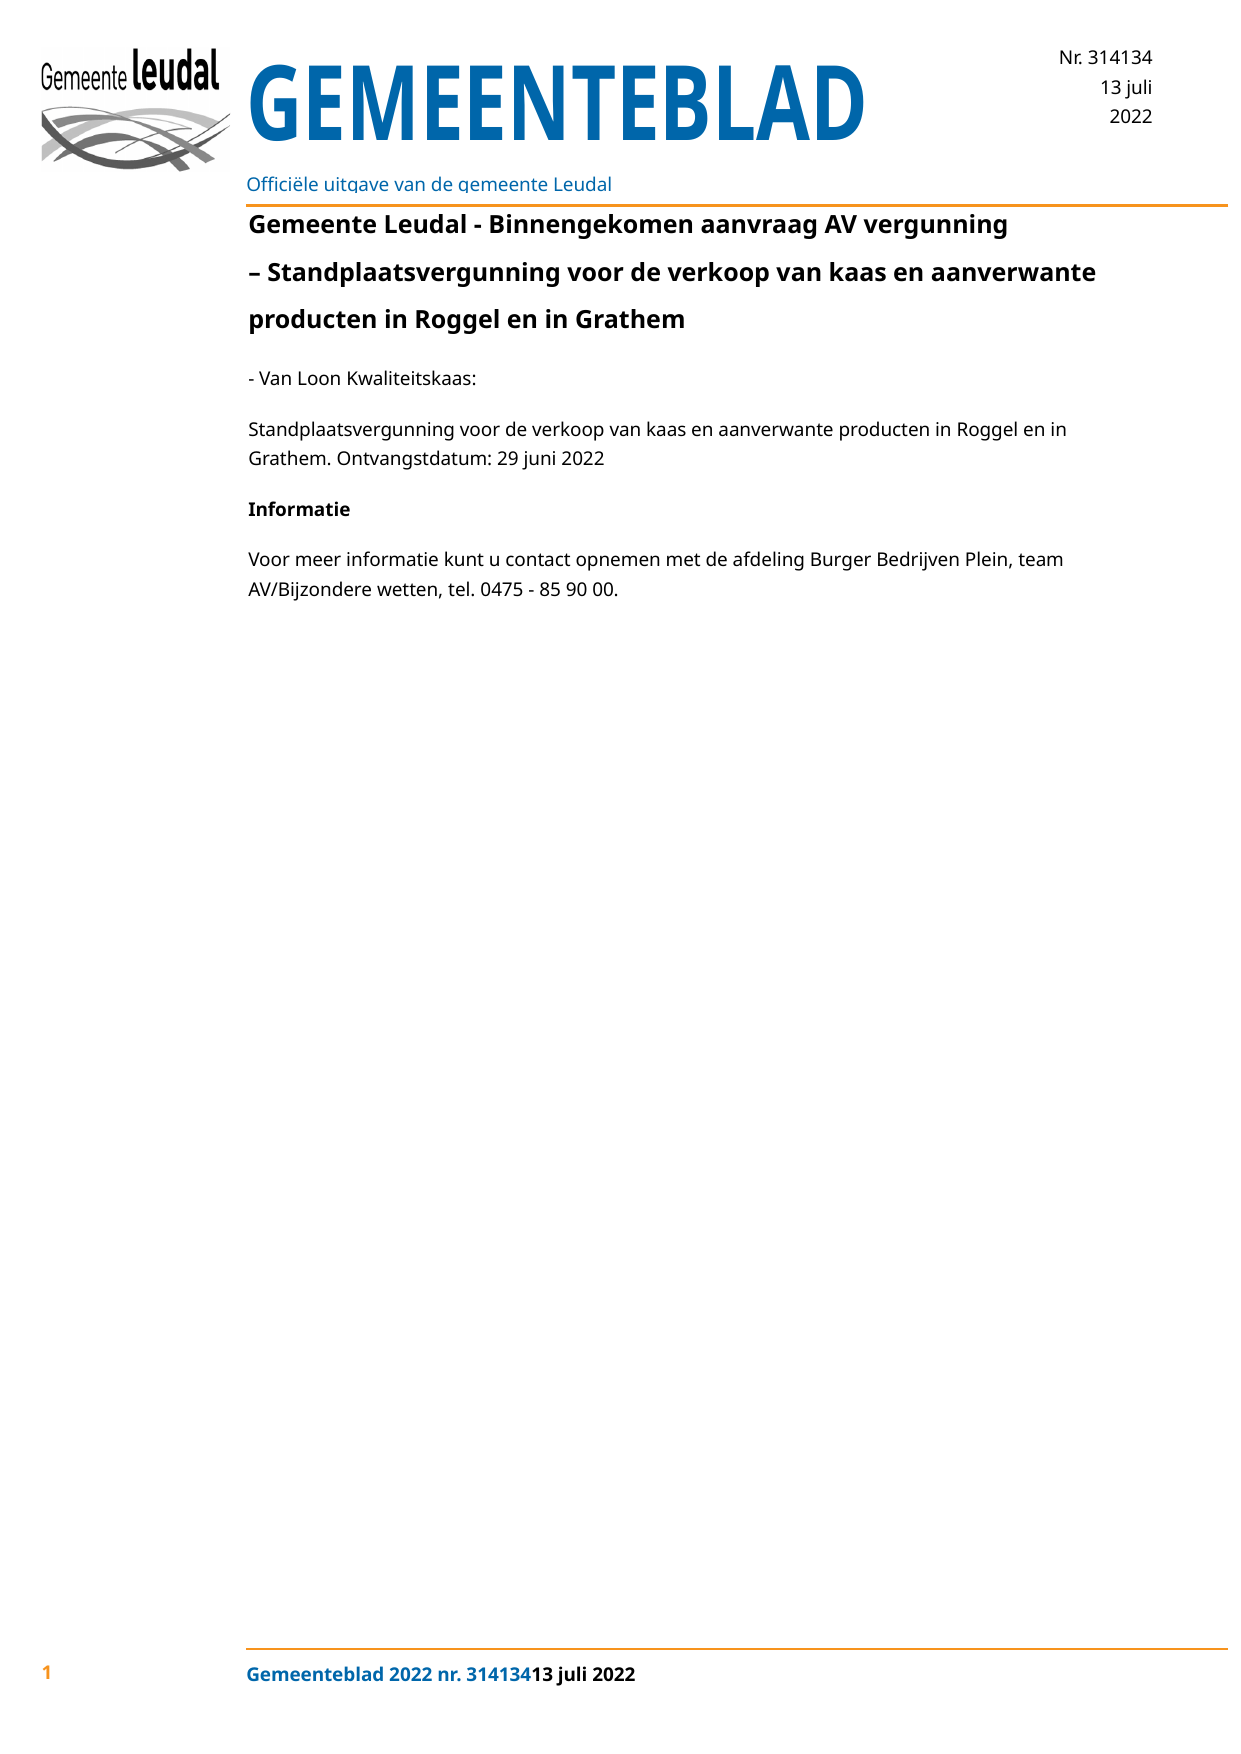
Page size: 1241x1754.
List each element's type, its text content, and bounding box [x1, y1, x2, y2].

picture [41, 47, 231, 172]
text - Van Loon Kwaliteitskaas: [248, 366, 1152, 391]
text Voor meer informatie kunt u contact opnemen met de afdeling Burger Bedrijven Plein, team AV/Bijzondere wetten, tel. 0475 - 85 90 00. [248, 546, 1152, 602]
text Gemeente Leudal - Binnengekomen aanvraag AV vergunning – Standplaatsvergunning voor de verkoop van kaas en aanverwante producten in Roggel en in Grathem [248, 207, 1152, 336]
text Standplaatsvergunning voor de verkoop van kaas en aanverwante producten in Roggel en in Grathem. Ontvangstdatum: 29 juni 2022 [248, 416, 1152, 471]
text Informatie [248, 496, 1152, 522]
